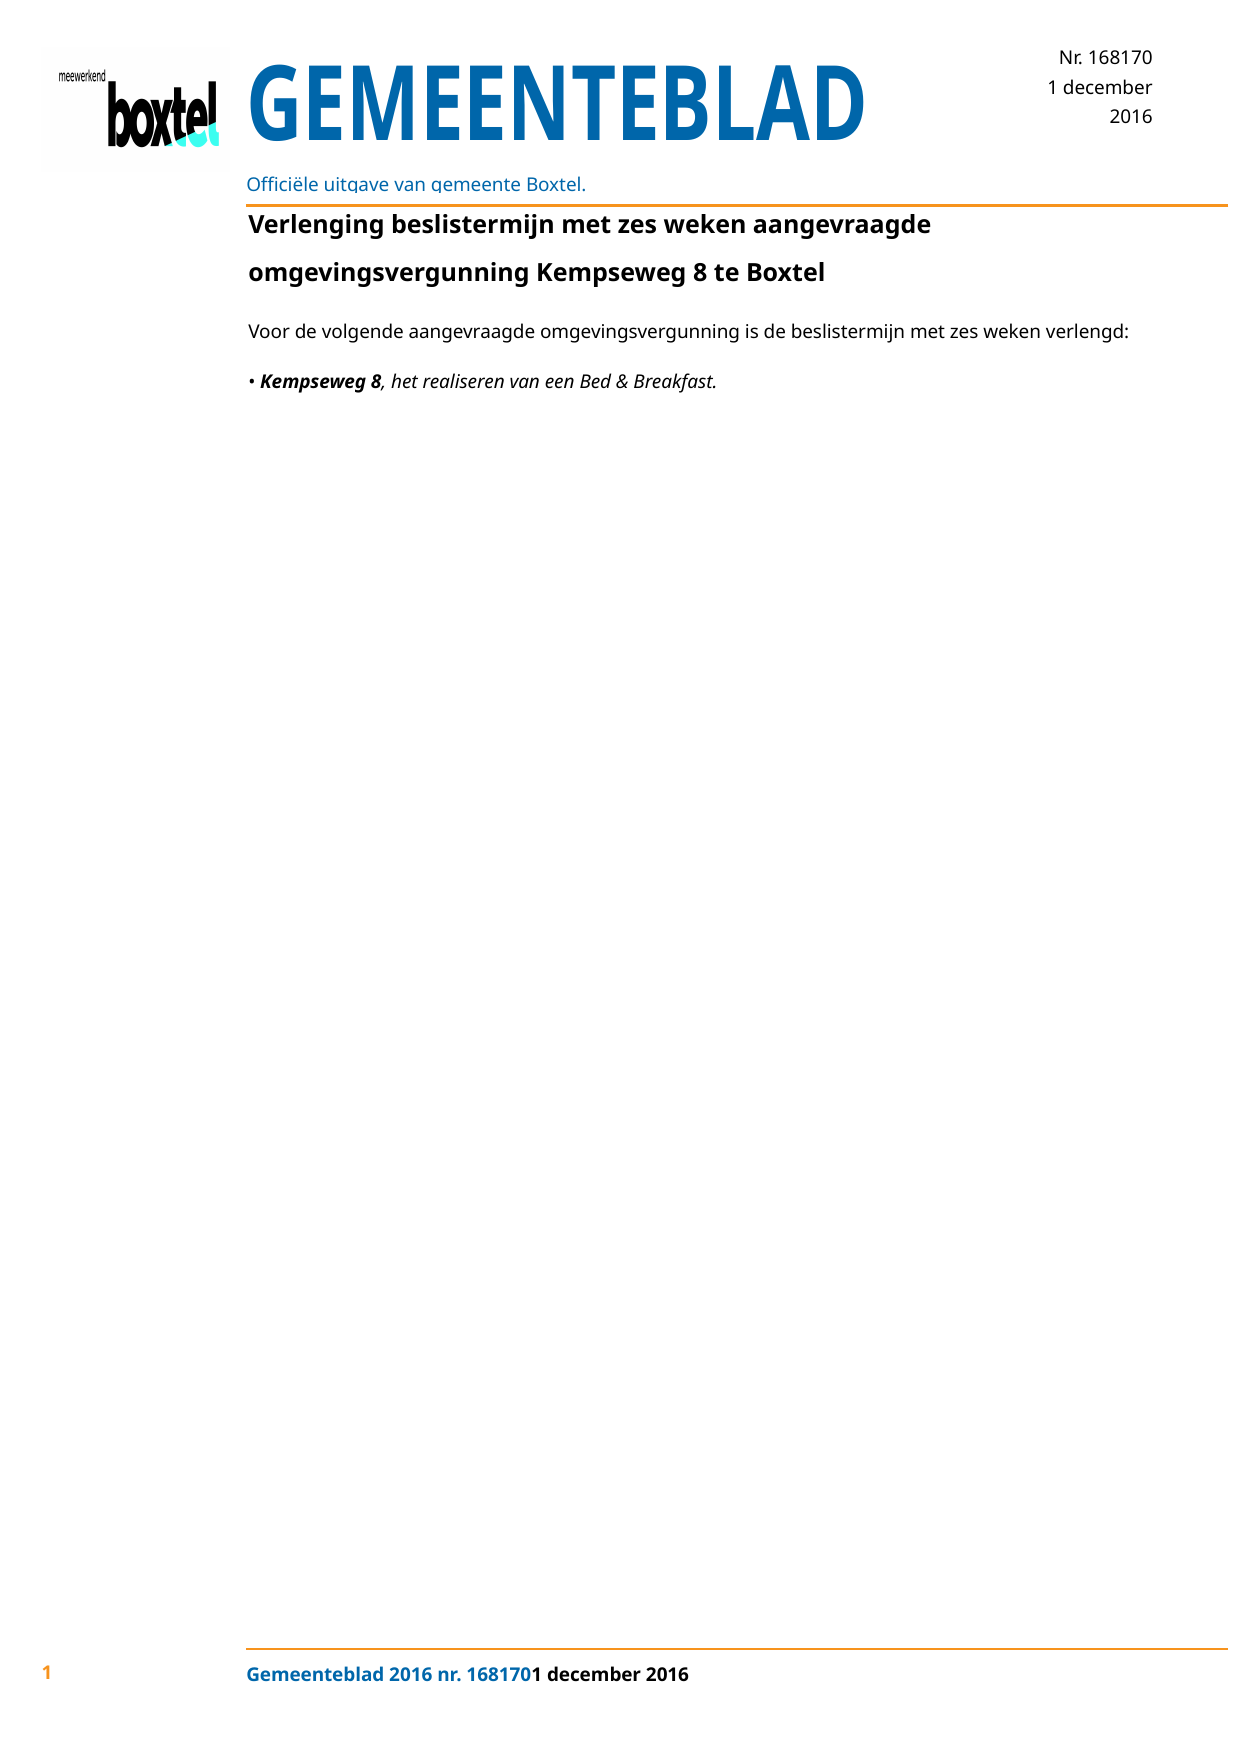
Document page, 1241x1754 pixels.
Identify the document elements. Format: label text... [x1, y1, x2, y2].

text • Kempseweg 8, het realiseren van een Bed & Breakfast. [248, 368, 1152, 394]
picture [41, 47, 231, 172]
text Voor de volgende aangevraagde omgevingsvergunning is de beslistermijn met zes weken verlengd: [248, 318, 1152, 344]
text Verlenging beslistermijn met zes weken aangevraagde omgevingsvergunning Kempseweg 8 te Boxtel [248, 207, 1152, 288]
